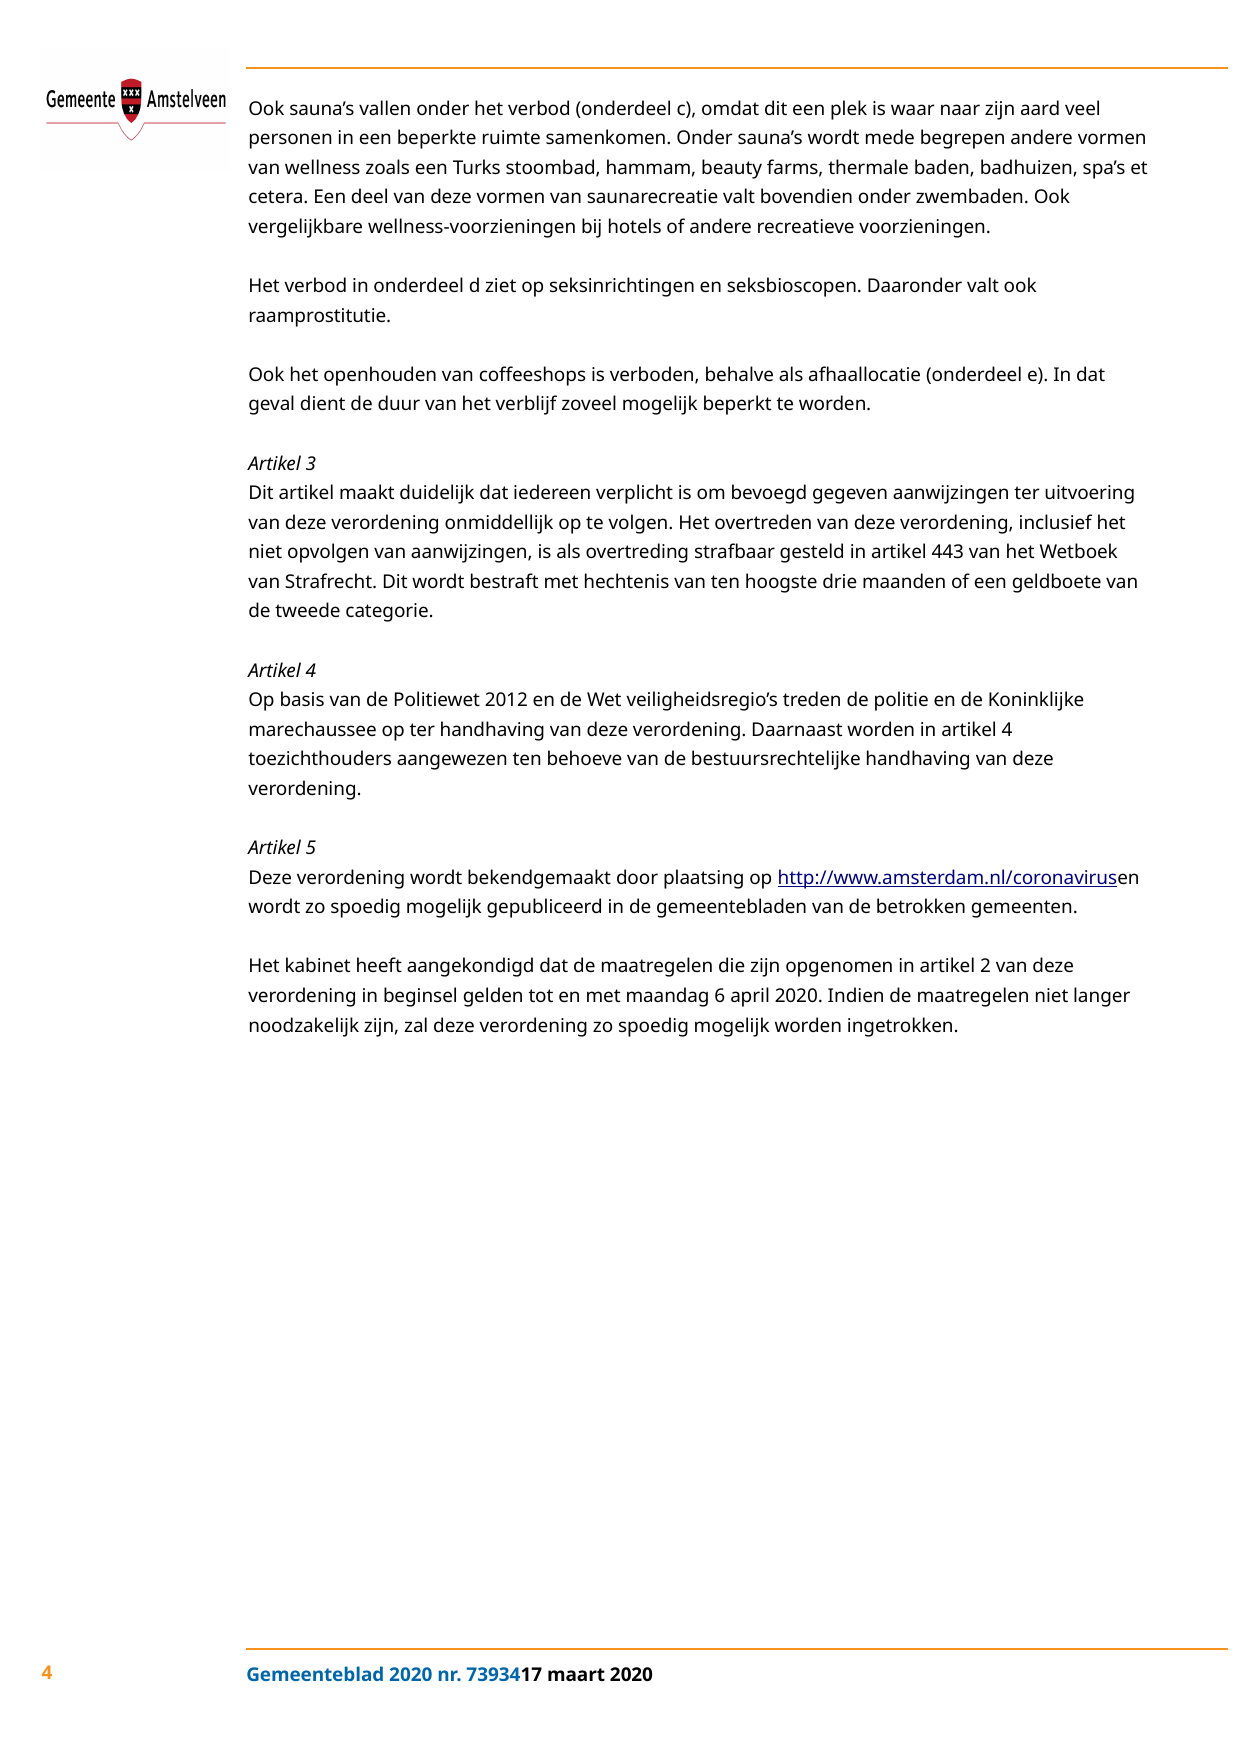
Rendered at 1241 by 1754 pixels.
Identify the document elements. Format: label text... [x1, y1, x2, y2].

picture [41, 47, 231, 172]
text Artikel 3 [248, 450, 1152, 476]
text Artikel 5 [248, 834, 1152, 860]
text Ook sauna’s vallen onder het verbod (onderdeel c), omdat dit een plek is waar naar zijn aard veel personen in een beperkte ruimte samenkomen. Onder sauna’s wordt mede begrepen andere vormen van wellness zoals een Turks stoombad, hammam, beauty farms, thermale baden, badhuizen, spa’s et cetera. Een deel van deze vormen van saunarecreatie valt bovendien onder zwembaden. Ook vergelijkbare wellness-voorzieningen bij hotels of andere recreatieve voorzieningen. [248, 95, 1152, 239]
text Ook het openhouden van coffeeshops is verboden, behalve als afhaallocatie (onderdeel e). In dat geval dient de duur van het verblijf zoveel mogelijk beperkt te worden. [248, 361, 1152, 416]
text Het kabinet heeft aangekondigd dat de maatregelen die zijn opgenomen in artikel 2 van deze verordening in beginsel gelden tot en met maandag 6 april 2020. Indien de maatregelen niet langer noodzakelijk zijn, zal deze verordening zo spoedig mogelijk worden ingetrokken. [248, 953, 1152, 1038]
text Het verbod in onderdeel d ziet op seksinrichtingen en seksbioscopen. Daaronder valt ook raamprostitutie. [248, 272, 1152, 328]
text Op basis van de Politiewet 2012 en de Wet veiligheidsregio’s treden de politie en de Koninklijke marechaussee op ter handhaving van deze verordening. Daarnaast worden in artikel 4 toezichthouders aangewezen ten behoeve van de bestuursrechtelijke handhaving van deze verordening. [248, 686, 1152, 801]
text Dit artikel maakt duidelijk dat iedereen verplicht is om bevoegd gegeven aanwijzingen ter uitvoering van deze verordening onmiddellijk op te volgen. Het overtreden van deze verordening, inclusief het niet opvolgen van aanwijzingen, is als overtreding strafbaar gesteld in artikel 443 van het Wetboek van Strafrecht. Dit wordt bestraft met hechtenis van ten hoogste drie maanden of een geldboete van de tweede categorie. [248, 479, 1152, 623]
text Artikel 4 [248, 657, 1152, 683]
text Deze verordening wordt bekendgemaakt door plaatsing op http://www.amsterdam.nl/coronavirusen wordt zo spoedig mogelijk gepubliceerd in de gemeentebladen van de betrokken gemeenten. [248, 864, 1152, 919]
